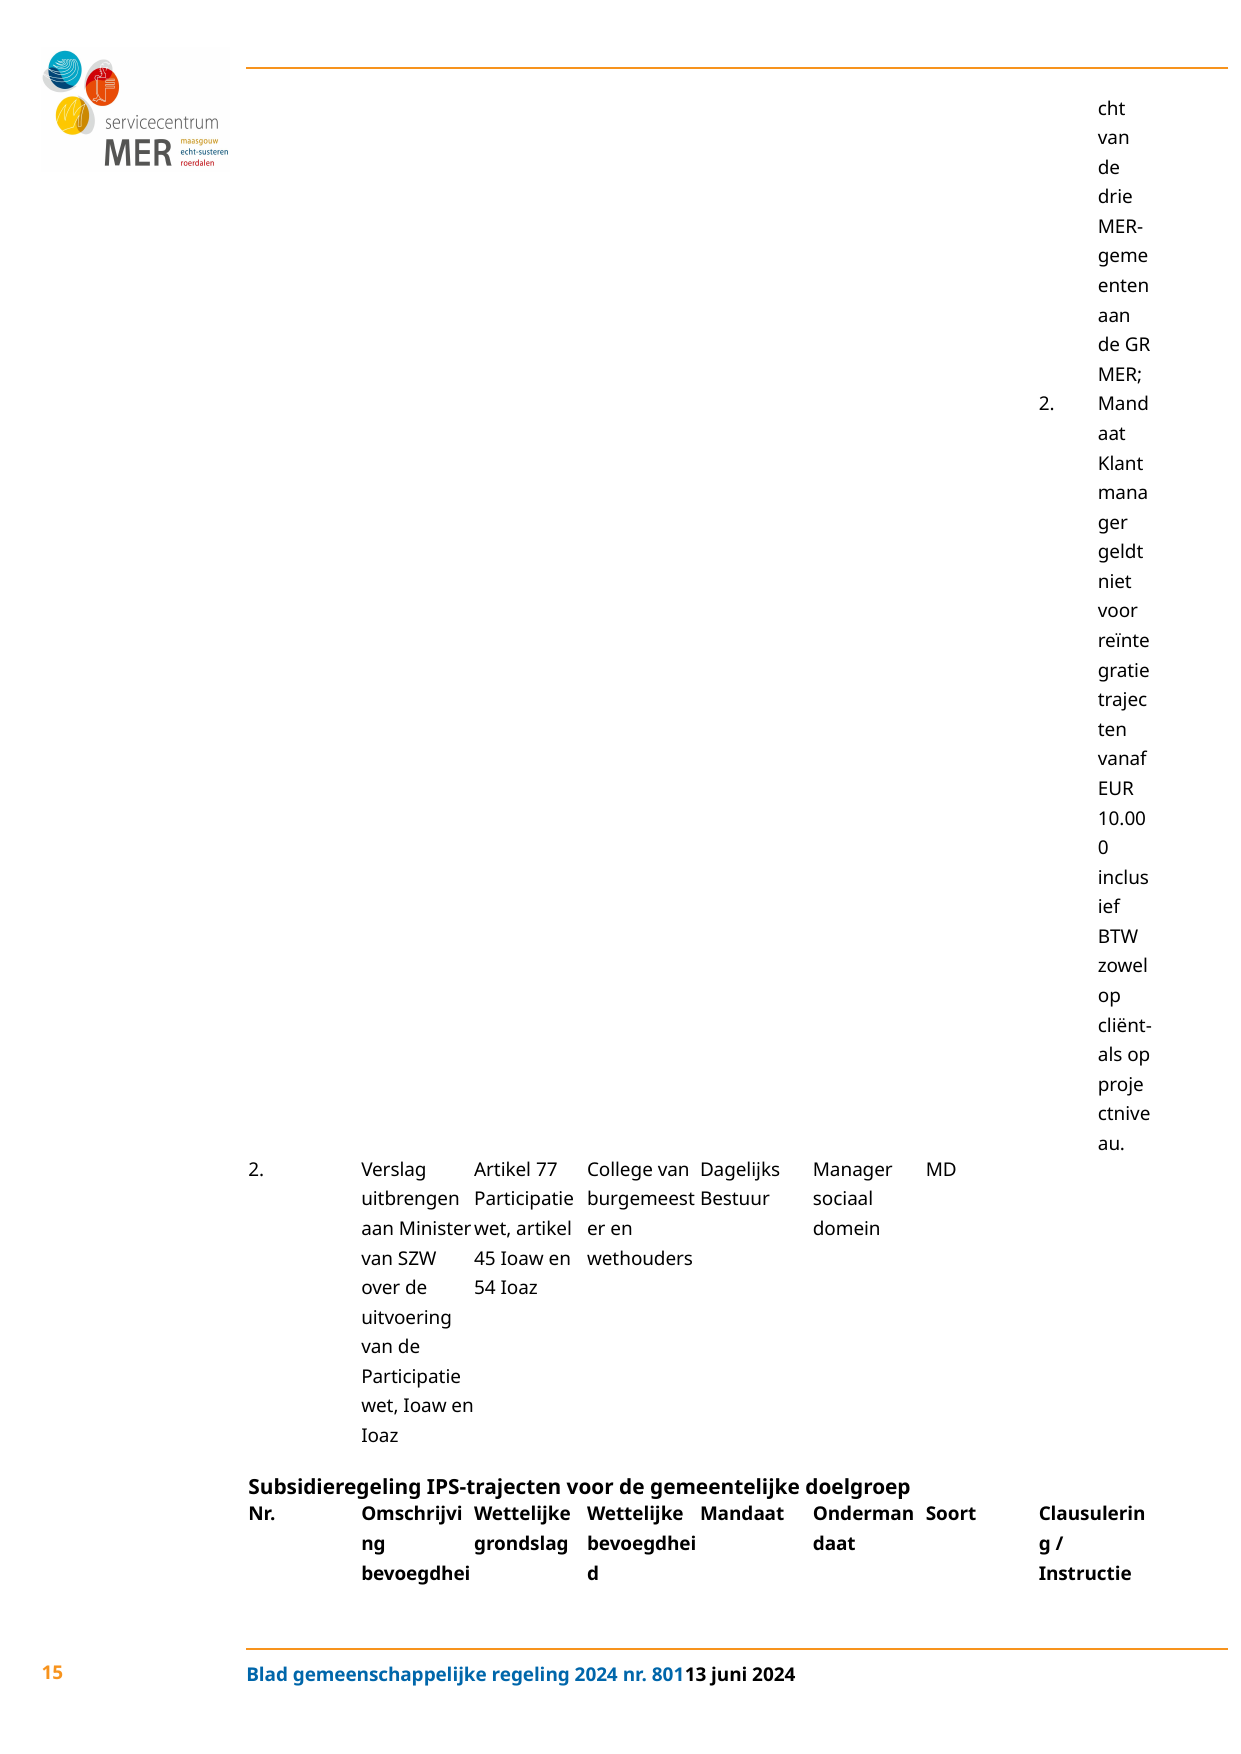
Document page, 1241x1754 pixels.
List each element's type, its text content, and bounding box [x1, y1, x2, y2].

table_cell Dagelijks Bestuur [700, 1156, 813, 1448]
table_cell MD [926, 1156, 1038, 1448]
table_cell cht van de drie MER-gemeenten aan de GR MER; Mandaat Klantmanager geldt niet voor reïntegratietrajecten vanaf EUR 10.000 inclusief BTW zowel op cliënt- als op projectniveau. [1039, 95, 1152, 1156]
table_header Nr. [248, 1501, 361, 1585]
table_cell [361, 95, 474, 1156]
table_header Omschrijving bevoegdhei [361, 1501, 474, 1585]
table_cell [926, 95, 1038, 1156]
picture [41, 47, 231, 172]
table_cell [813, 95, 926, 1156]
table_cell [474, 95, 587, 1156]
text Subsidieregeling IPS-trajecten voor de gemeentelijke doelgroep [248, 1472, 1152, 1500]
table_header Mandaat [700, 1501, 813, 1585]
table_cell College van burgemeester en wethouders [587, 1156, 700, 1448]
table_header Wettelijke bevoegdheid [587, 1501, 700, 1585]
table_header Ondermandaat [813, 1501, 926, 1585]
table_cell Verslag uitbrengen aan Minister van SZW over de uitvoering van de Participatiewet, Ioaw en Ioaz [361, 1156, 474, 1448]
table_cell [587, 95, 700, 1156]
table_cell 2. [248, 1156, 361, 1448]
table_cell Manager sociaal domein [813, 1156, 926, 1448]
table_header Clausulering / Instructie [1039, 1501, 1152, 1585]
table_header Wettelijke grondslag [474, 1501, 587, 1585]
table_cell [700, 95, 813, 1156]
table_header Soort [926, 1501, 1038, 1585]
table_cell [1039, 1156, 1152, 1448]
table_cell [248, 95, 361, 1156]
table_cell Artikel 77 Participatiewet, artikel 45 Ioaw en 54 Ioaz [474, 1156, 587, 1448]
